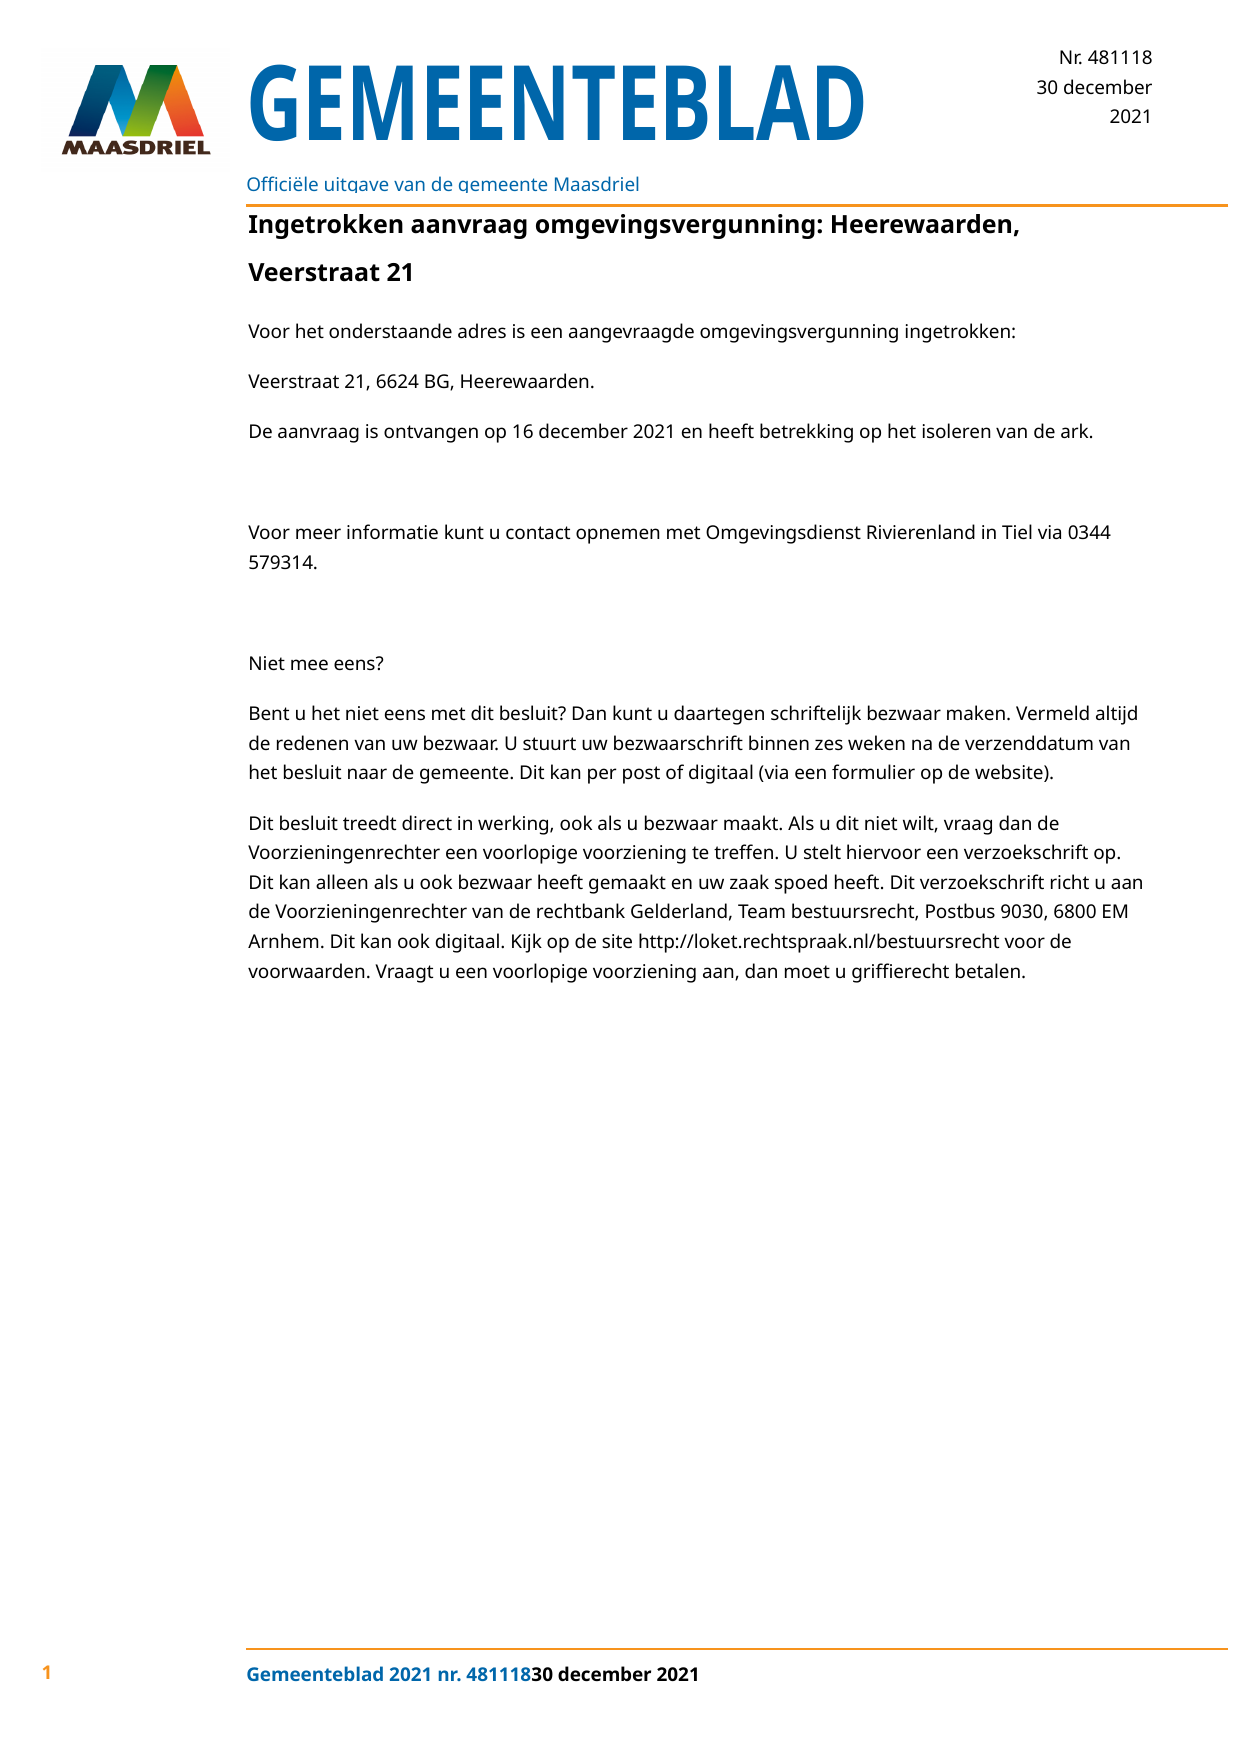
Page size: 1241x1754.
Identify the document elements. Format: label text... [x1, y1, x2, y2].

text Voor meer informatie kunt u contact opnemen met Omgevingsdienst Rivierenland in Tiel via 0344 579314. [248, 519, 1152, 575]
text De aanvraag is ontvangen op 16 december 2021 en heeft betrekking op het isoleren van de ark. [248, 419, 1152, 444]
text Dit besluit treedt direct in werking, ook als u bezwaar maakt. Als u dit niet wilt, vraag dan de Voorzieningenrechter een voorlopige voorziening te treffen. U stelt hiervoor een verzoekschrift op. Dit kan alleen als u ook bezwaar heeft gemaakt en uw zaak spoed heeft. Dit verzoekschrift richt u aan de Voorzieningenrechter van de rechtbank Gelderland, Team bestuursrecht, Postbus 9030, 6800 EM Arnhem. Dit kan ook digitaal. Kijk op de site http://loket.rechtspraak.nl/bestuursrecht voor de voorwaarden. Vraagt u een voorlopige voorziening aan, dan moet u griffierecht betalen. [248, 810, 1152, 984]
text Veerstraat 21, 6624 BG, Heerewaarden. [248, 368, 1152, 394]
picture [41, 47, 231, 172]
text Bent u het niet eens met dit besluit? Dan kunt u daartegen schriftelijk bezwaar maken. Vermeld altijd de redenen van uw bezwaar. U stuurt uw bezwaarschrift binnen zes weken na de verzenddatum van het besluit naar de gemeente. Dit kan per post of digitaal (via een formulier op de website). [248, 700, 1152, 785]
text Niet mee eens? [248, 650, 1152, 676]
text Voor het onderstaande adres is een aangevraagde omgevingsvergunning ingetrokken: [248, 318, 1152, 344]
text Ingetrokken aanvraag omgevingsvergunning: Heerewaarden, Veerstraat 21 [248, 207, 1152, 288]
